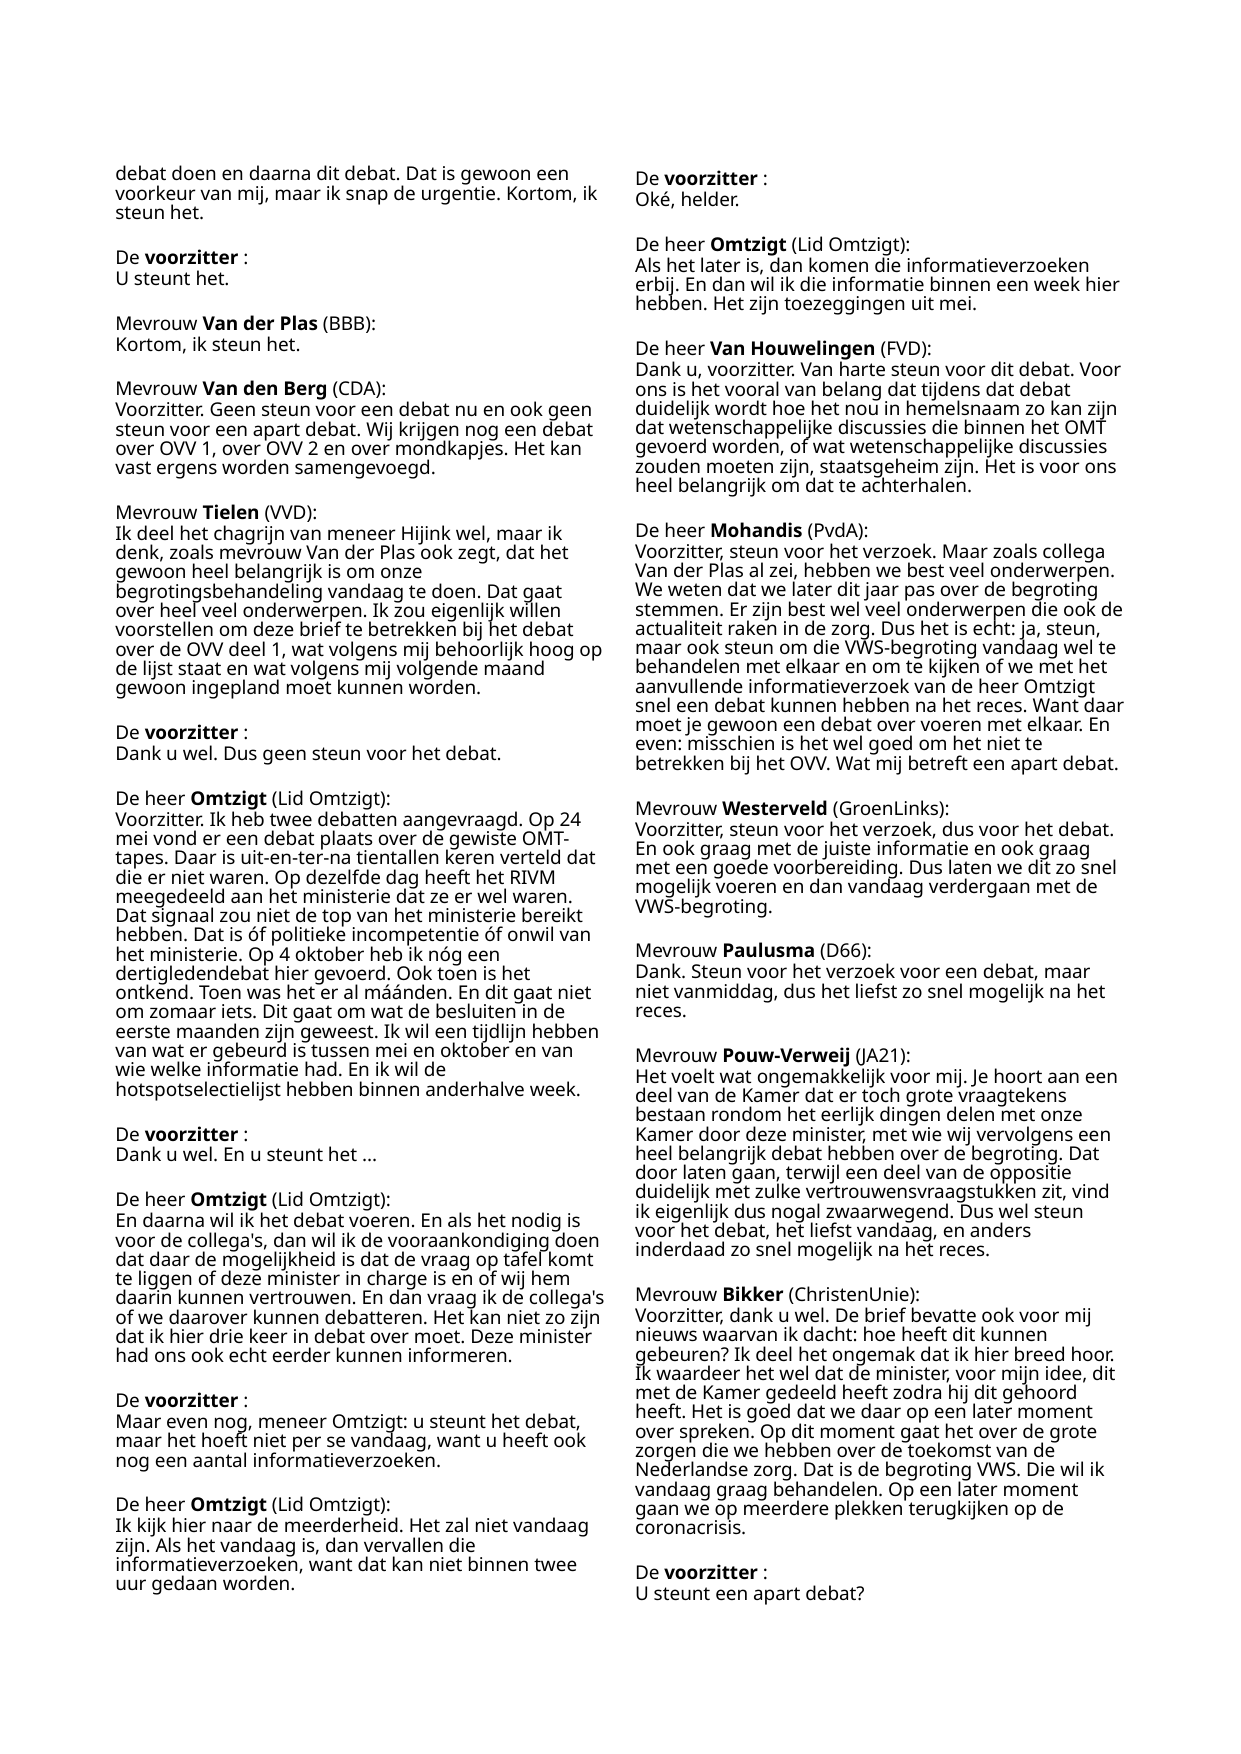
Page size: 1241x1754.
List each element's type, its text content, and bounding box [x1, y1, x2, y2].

text Voorzitter, dank u wel. De brief bevatte ook voor mij nieuws waarvan ik dacht: hoe heeft dit kunnen gebeuren? Ik deel het ongemak dat ik hier breed hoor. Ik waardeer het wel dat de minister, voor mijn idee, dit met de Kamer gedeeld heeft zodra hij dit gehoord heeft. Het is goed dat we daar op een later moment over spreken. Op dit moment gaat het over de grote zorgen die we hebben over de toekomst van de Nederlandse zorg. Dat is de begroting VWS. Die wil ik vandaag graag behandelen. Op een later moment gaan we op meerdere plekken terugkijken op de coronacrisis. [635, 1307, 1125, 1538]
text debat doen en daarna dit debat. Dat is gewoon een voorkeur van mij, maar ik snap de urgentie. Kortom, ik steun het. [115, 165, 605, 223]
text De heer Mohandis (PvdA): [635, 517, 1125, 543]
text Dank u wel. En u steunt het ... [115, 1146, 605, 1166]
text Voorzitter. Ik heb twee debatten aangevraagd. Op 24 mei vond er een debat plaats over de gewiste OMT-tapes. Daar is uit-en-ter-na tientallen keren verteld dat die er niet waren. Op dezelfde dag heeft het RIVM meegedeeld aan het ministerie dat ze er wel waren. Dat signaal zou niet de top van het ministerie bereikt hebben. Dat is óf politieke incompetentie óf onwil van het ministerie. Op 4 oktober heb ik nóg een dertigledendebat hier gevoerd. Ook toen is het ontkend. Toen was het er al máánden. En dit gaat niet om zomaar iets. Dit gaat om wat de besluiten in de eerste maanden zijn geweest. Ik wil een tijdlijn hebben van wat er gebeurd is tussen mei en oktober en van wie welke informatie had. En ik wil de hotspotselectielijst hebben binnen anderhalve week. [115, 811, 605, 1100]
text Kortom, ik steun het. [115, 336, 605, 355]
text Ik deel het chagrijn van meneer Hijink wel, maar ik denk, zoals mevrouw Van der Plas ook zegt, dat het gewoon heel belangrijk is om onze begrotingsbehandeling vandaag te doen. Dat gaat over heel veel onderwerpen. Ik zou eigenlijk willen voorstellen om deze brief te betrekken bij het debat over de OVV deel 1, wat volgens mij behoorlijk hoog op de lijst staat en wat volgens mij volgende maand gewoon ingepland moet kunnen worden. [115, 525, 605, 698]
text Het voelt wat ongemakkelijk voor mij. Je hoort aan een deel van de Kamer dat er toch grote vraagtekens bestaan rondom het eerlijk dingen delen met onze Kamer door deze minister, met wie wij vervolgens een heel belangrijk debat hebben over de begroting. Dat door laten gaan, terwijl een deel van de oppositie duidelijk met zulke vertrouwensvraagstukken zit, vind ik eigenlijk dus nogal zwaarwegend. Dus wel steun voor het debat, het liefst vandaag, en anders inderdaad zo snel mogelijk na het reces. [635, 1068, 1125, 1261]
text U steunt het. [115, 270, 605, 289]
text Oké, helder. [635, 191, 1125, 210]
text De voorzitter : [635, 1559, 1125, 1585]
text Mevrouw Bikker (ChristenUnie): [635, 1281, 1125, 1307]
text Dank u, voorzitter. Van harte steun voor dit debat. Voor ons is het vooral van belang dat tijdens dat debat duidelijk wordt hoe het nou in hemelsnaam zo kan zijn dat wetenschappelijke discussies die binnen het OMT gevoerd worden, of wat wetenschappelijke discussies zouden moeten zijn, staatsgeheim zijn. Het is voor ons heel belangrijk om dat te achterhalen. [635, 361, 1125, 496]
text Mevrouw Westerveld (GroenLinks): [635, 795, 1125, 821]
text Als het later is, dan komen die informatieverzoeken erbij. En dan wil ik die informatie binnen een week hier hebben. Het zijn toezeggingen uit mei. [635, 257, 1125, 315]
text De voorzitter : [635, 165, 1125, 191]
text Mevrouw Van der Plas (BBB): [115, 310, 605, 336]
text De heer Omtzigt (Lid Omtzigt): [635, 231, 1125, 257]
text De voorzitter : [115, 719, 605, 745]
text U steunt een apart debat? [635, 1585, 1125, 1604]
text Voorzitter, steun voor het verzoek. Maar zoals collega Van der Plas al zei, hebben we best veel onderwerpen. We weten dat we later dit jaar pas over de begroting stemmen. Er zijn best wel veel onderwerpen die ook de actualiteit raken in de zorg. Dus het is echt: ja, steun, maar ook steun om die VWS-begroting vandaag wel te behandelen met elkaar en om te kijken of we met het aanvullende informatieverzoek van de heer Omtzigt snel een debat kunnen hebben na het reces. Want daar moet je gewoon een debat over voeren met elkaar. En even: misschien is het wel goed om het niet te betrekken bij het OVV. Wat mij betreft een apart debat. [635, 543, 1125, 774]
text Dank. Steun voor het verzoek voor een debat, maar niet vanmiddag, dus het liefst zo snel mogelijk na het reces. [635, 963, 1125, 1021]
text De voorzitter : [115, 1387, 605, 1413]
text En daarna wil ik het debat voeren. En als het nodig is voor de collega's, dan wil ik de vooraankondiging doen dat daar de mogelijkheid is dat de vraag op tafel komt te liggen of deze minister in charge is en of wij hem daarin kunnen vertrouwen. En dan vraag ik de collega's of we daarover kunnen debatteren. Het kan niet zo zijn dat ik hier drie keer in debat over moet. Deze minister had ons ook echt eerder kunnen informeren. [115, 1212, 605, 1366]
text De voorzitter : [115, 1121, 605, 1146]
text Mevrouw Van den Berg (CDA): [115, 376, 605, 401]
text Mevrouw Tielen (VVD): [115, 499, 605, 525]
text Voorzitter, steun voor het verzoek, dus voor het debat. En ook graag met de juiste informatie en ook graag met een goede voorbereiding. Dus laten we dit zo snel mogelijk voeren en dan vandaag verdergaan met de VWS-begroting. [635, 821, 1125, 917]
text Ik kijk hier naar de meerderheid. Het zal niet vandaag zijn. Als het vandaag is, dan vervallen die informatieverzoeken, want dat kan niet binnen twee uur gedaan worden. [115, 1517, 605, 1594]
text De heer Van Houwelingen (FVD): [635, 336, 1125, 361]
text Maar even nog, meneer Omtzigt: u steunt het debat, maar het hoeft niet per se vandaag, want u heeft ook nog een aantal informatieverzoeken. [115, 1413, 605, 1471]
text De heer Omtzigt (Lid Omtzigt): [115, 785, 605, 811]
text Dank u wel. Dus geen steun voor het debat. [115, 745, 605, 764]
text Mevrouw Paulusma (D66): [635, 938, 1125, 963]
text Voorzitter. Geen steun voor een debat nu en ook geen steun voor een apart debat. Wij krijgen nog een debat over OVV 1, over OVV 2 en over mondkapjes. Het kan vast ergens worden samengevoegd. [115, 401, 605, 478]
text De voorzitter : [115, 244, 605, 270]
text De heer Omtzigt (Lid Omtzigt): [115, 1187, 605, 1212]
text Mevrouw Pouw-Verweij (JA21): [635, 1042, 1125, 1068]
text De heer Omtzigt (Lid Omtzigt): [115, 1492, 605, 1517]
